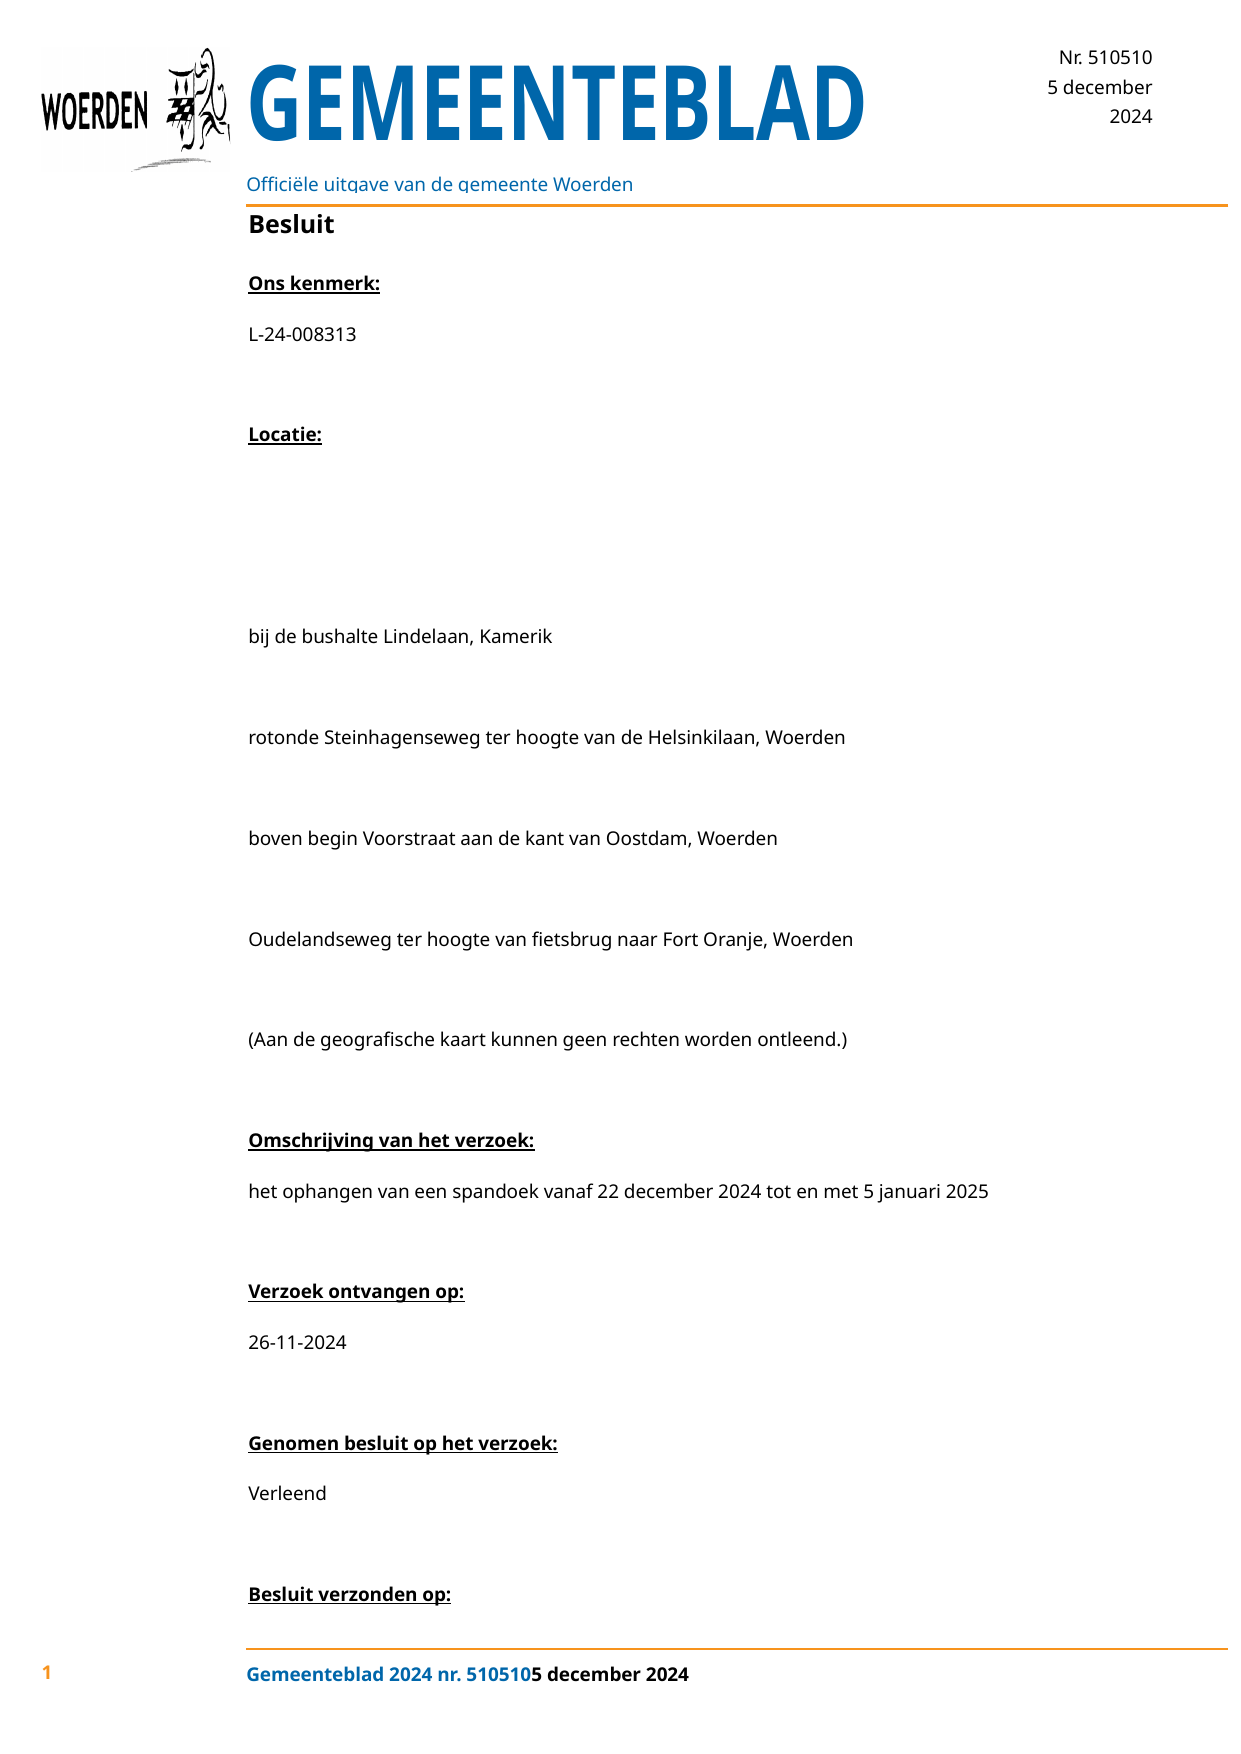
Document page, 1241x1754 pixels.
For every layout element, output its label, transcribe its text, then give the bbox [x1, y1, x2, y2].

text bij de bushalte Lindelaan, Kamerik [248, 623, 1152, 649]
text Verzoek ontvangen op: [248, 1279, 1152, 1304]
text rotonde Steinhagenseweg ter hoogte van de Helsinkilaan, Woerden [248, 724, 1152, 750]
text Verleend [248, 1480, 1152, 1506]
text Genomen besluit op het verzoek: [248, 1430, 1152, 1456]
text het ophangen van een spandoek vanaf 22 december 2024 tot en met 5 januari 2025 [248, 1178, 1152, 1203]
text Omschrijving van het verzoek: [248, 1127, 1152, 1153]
text 26-11-2024 [248, 1329, 1152, 1355]
picture [41, 47, 231, 172]
text (Aan de geografische kaart kunnen geen rechten worden ontleend.) [248, 1027, 1152, 1052]
text Locatie: [248, 422, 1152, 447]
text boven begin Voorstraat aan de kant van Oostdam, Woerden [248, 825, 1152, 851]
text Oudelandseweg ter hoogte van fietsbrug naar Fort Oranje, Woerden [248, 926, 1152, 951]
text L-24-008313 [248, 321, 1152, 346]
text Ons kenmerk: [248, 270, 1152, 296]
text Besluit [248, 207, 1152, 241]
text Besluit verzonden op: [248, 1581, 1152, 1607]
